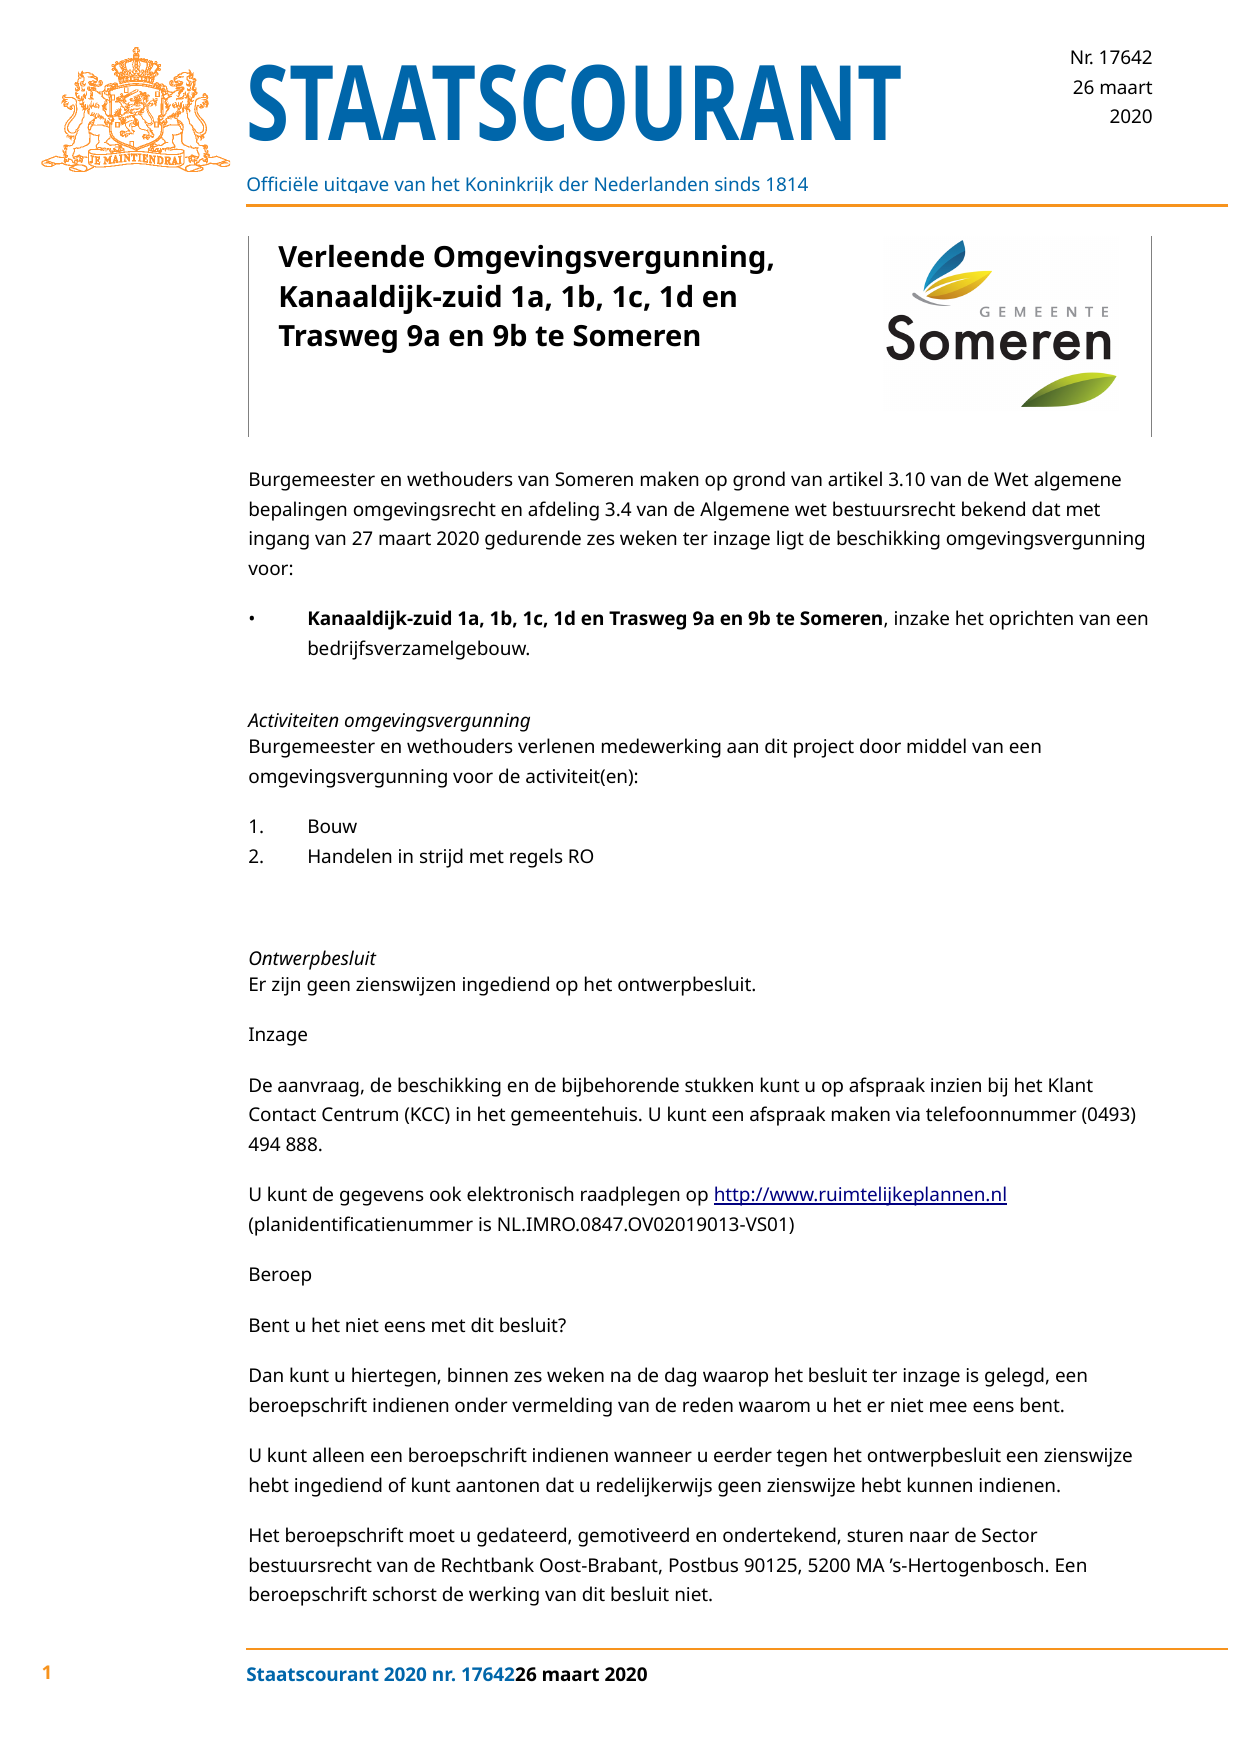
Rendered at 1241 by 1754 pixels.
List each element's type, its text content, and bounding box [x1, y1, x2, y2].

list Kanaaldijk-zuid 1a, 1b, 1c, 1d en Trasweg 9a en 9b te Someren, inzake het oprichten van een bedrijfsverzamelgebouw. [248, 605, 1152, 661]
text De aanvraag, de beschikking en de bijbehorende stukken kunt u op afspraak inzien bij het Klant Contact Centrum (KCC) in het gemeentehuis. U kunt een afspraak maken via telefoonnummer (0493) 494 888. [248, 1072, 1152, 1157]
text Dan kunt u hiertegen, binnen zes weken na de dag waarop het besluit ter inzage is gelegd, een beroepschrift indienen onder vermelding van de reden waarom u het er niet mee eens bent. [248, 1362, 1152, 1418]
text Burgemeester en wethouders verlenen medewerking aan dit project door middel van een omgevingsvergunning voor de activiteit(en): [248, 733, 1152, 789]
list Handelen in strijd met regels RO [248, 843, 1152, 869]
text U kunt alleen een beroepschrift indienen wanneer u eerder tegen het ontwerpbesluit een zienswijze hebt ingediend of kunt aantonen dat u redelijkerwijs geen zienswijze hebt kunnen indienen. [248, 1442, 1152, 1498]
text Beroep [248, 1261, 1152, 1287]
text Er zijn geen zienswijzen ingediend op het ontwerpbesluit. [248, 971, 1152, 997]
text Het beroepschrift moet u gedateerd, gemotiveerd en ondertekend, sturen naar de Sector bestuursrecht van de Rechtbank Oost-Brabant, Postbus 90125, 5200 MA ’s-Hertogenbosch. Een beroepschrift schorst de werking van dit besluit niet. [248, 1522, 1152, 1607]
picture [882, 236, 1119, 411]
text Activiteiten omgevingsvergunning [248, 708, 1152, 733]
picture [41, 47, 231, 172]
text Ontwerpbesluit [248, 945, 1152, 971]
text U kunt de gegevens ook elektronisch raadplegen op http://www.ruimtelijkeplannen.nl (planidentificatienummer is NL.IMRO.0847.OV02019013-VS01) [248, 1181, 1152, 1237]
text Inzage [248, 1021, 1152, 1047]
table_header [850, 236, 1151, 437]
table_header Verleende Omgevingsvergunning, Kanaaldijk-zuid 1a, 1b, 1c, 1d en Trasweg 9a en 9b te Someren [249, 236, 850, 437]
text Bent u het niet eens met dit besluit? [248, 1312, 1152, 1338]
list Bouw [248, 813, 1152, 839]
text Burgemeester en wethouders van Someren maken op grond van artikel 3.10 van de Wet algemene bepalingen omgevingsrecht en afdeling 3.4 van de Algemene wet bestuursrecht bekend dat met ingang van 27 maart 2020 gedurende zes weken ter inzage ligt de beschikking omgevingsvergunning voor: [248, 466, 1152, 581]
